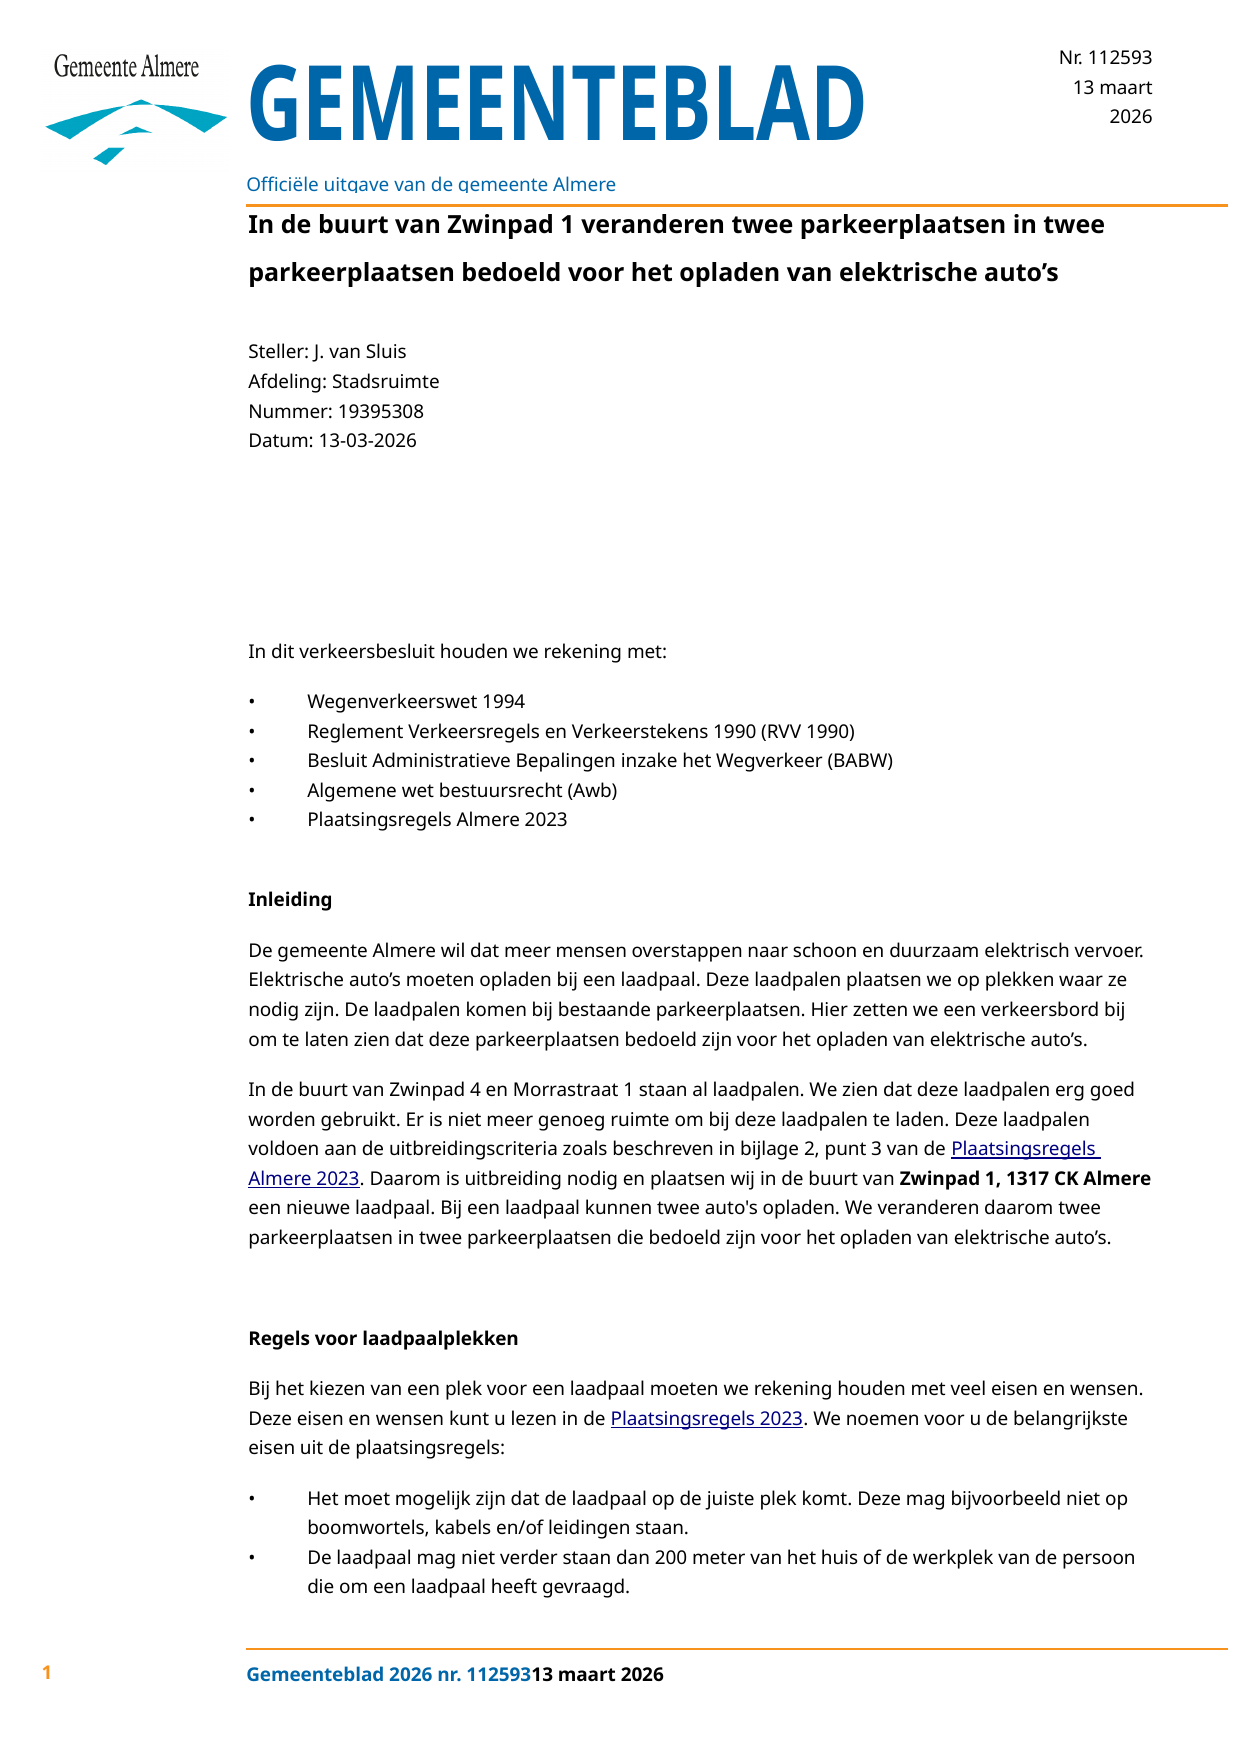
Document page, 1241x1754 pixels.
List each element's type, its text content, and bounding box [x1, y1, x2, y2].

text Bij het kiezen van een plek voor een laadpaal moeten we rekening houden met veel eisen en wensen. Deze eisen en wensen kunt u lezen in de Plaatsingsregels 2023. We noemen voor u de belangrijkste eisen uit de plaatsingsregels: [248, 1375, 1152, 1460]
list Reglement Verkeersregels en Verkeerstekens 1990 (RVV 1990) [248, 718, 1152, 743]
text Datum: 13-03-2026 [248, 427, 1152, 453]
text In de buurt van Zwinpad 1 veranderen twee parkeerplaatsen in twee parkeerplaatsen bedoeld voor het opladen van elektrische auto’s [248, 207, 1152, 288]
text Inleiding [248, 887, 1152, 912]
picture [41, 47, 231, 172]
list Besluit Administratieve Bepalingen inzake het Wegverkeer (BABW) [248, 747, 1152, 773]
list Wegenverkeerswet 1994 [248, 688, 1152, 714]
text Steller: J. van Sluis [248, 339, 1152, 364]
list Het moet mogelijk zijn dat de laadpaal op de juiste plek komt. Deze mag bijvoorbeeld niet op boomwortels, kabels en/of leidingen staan. [248, 1485, 1152, 1540]
text In dit verkeersbesluit houden we rekening met: [248, 638, 1152, 663]
list De laadpaal mag niet verder staan dan 200 meter van het huis of de werkplek van de persoon die om een laadpaal heeft gevraagd. [248, 1544, 1152, 1599]
text Afdeling: Stadsruimte [248, 368, 1152, 394]
list Algemene wet bestuursrecht (Awb) [248, 777, 1152, 803]
text Nummer: 19395308 [248, 398, 1152, 423]
text In de buurt van Zwinpad 4 en Morrastraat 1 staan al laadpalen. We zien dat deze laadpalen erg goed worden gebruikt. Er is niet meer genoeg ruimte om bij deze laadpalen te laden. Deze laadpalen voldoen aan de uitbreidingscriteria zoals beschreven in bijlage 2, punt 3 van de Plaatsingsregels Almere 2023. Daarom is uitbreiding nodig en plaatsen wij in de buurt van Zwinpad 1, 1317 CK Almere een nieuwe laadpaal. Bij een laadpaal kunnen twee auto's opladen. We veranderen daarom twee parkeerplaatsen in twee parkeerplaatsen die bedoeld zijn voor het opladen van elektrische auto’s. [248, 1076, 1152, 1250]
text De gemeente Almere wil dat meer mensen overstappen naar schoon en duurzaam elektrisch vervoer. Elektrische auto’s moeten opladen bij een laadpaal. Deze laadpalen plaatsen we op plekken waar ze nodig zijn. De laadpalen komen bij bestaande parkeerplaatsen. Hier zetten we een verkeersbord bij om te laten zien dat deze parkeerplaatsen bedoeld zijn voor het opladen van elektrische auto’s. [248, 937, 1152, 1051]
text Regels voor laadpaalplekken [248, 1325, 1152, 1351]
list Plaatsingsregels Almere 2023 [248, 807, 1152, 832]
